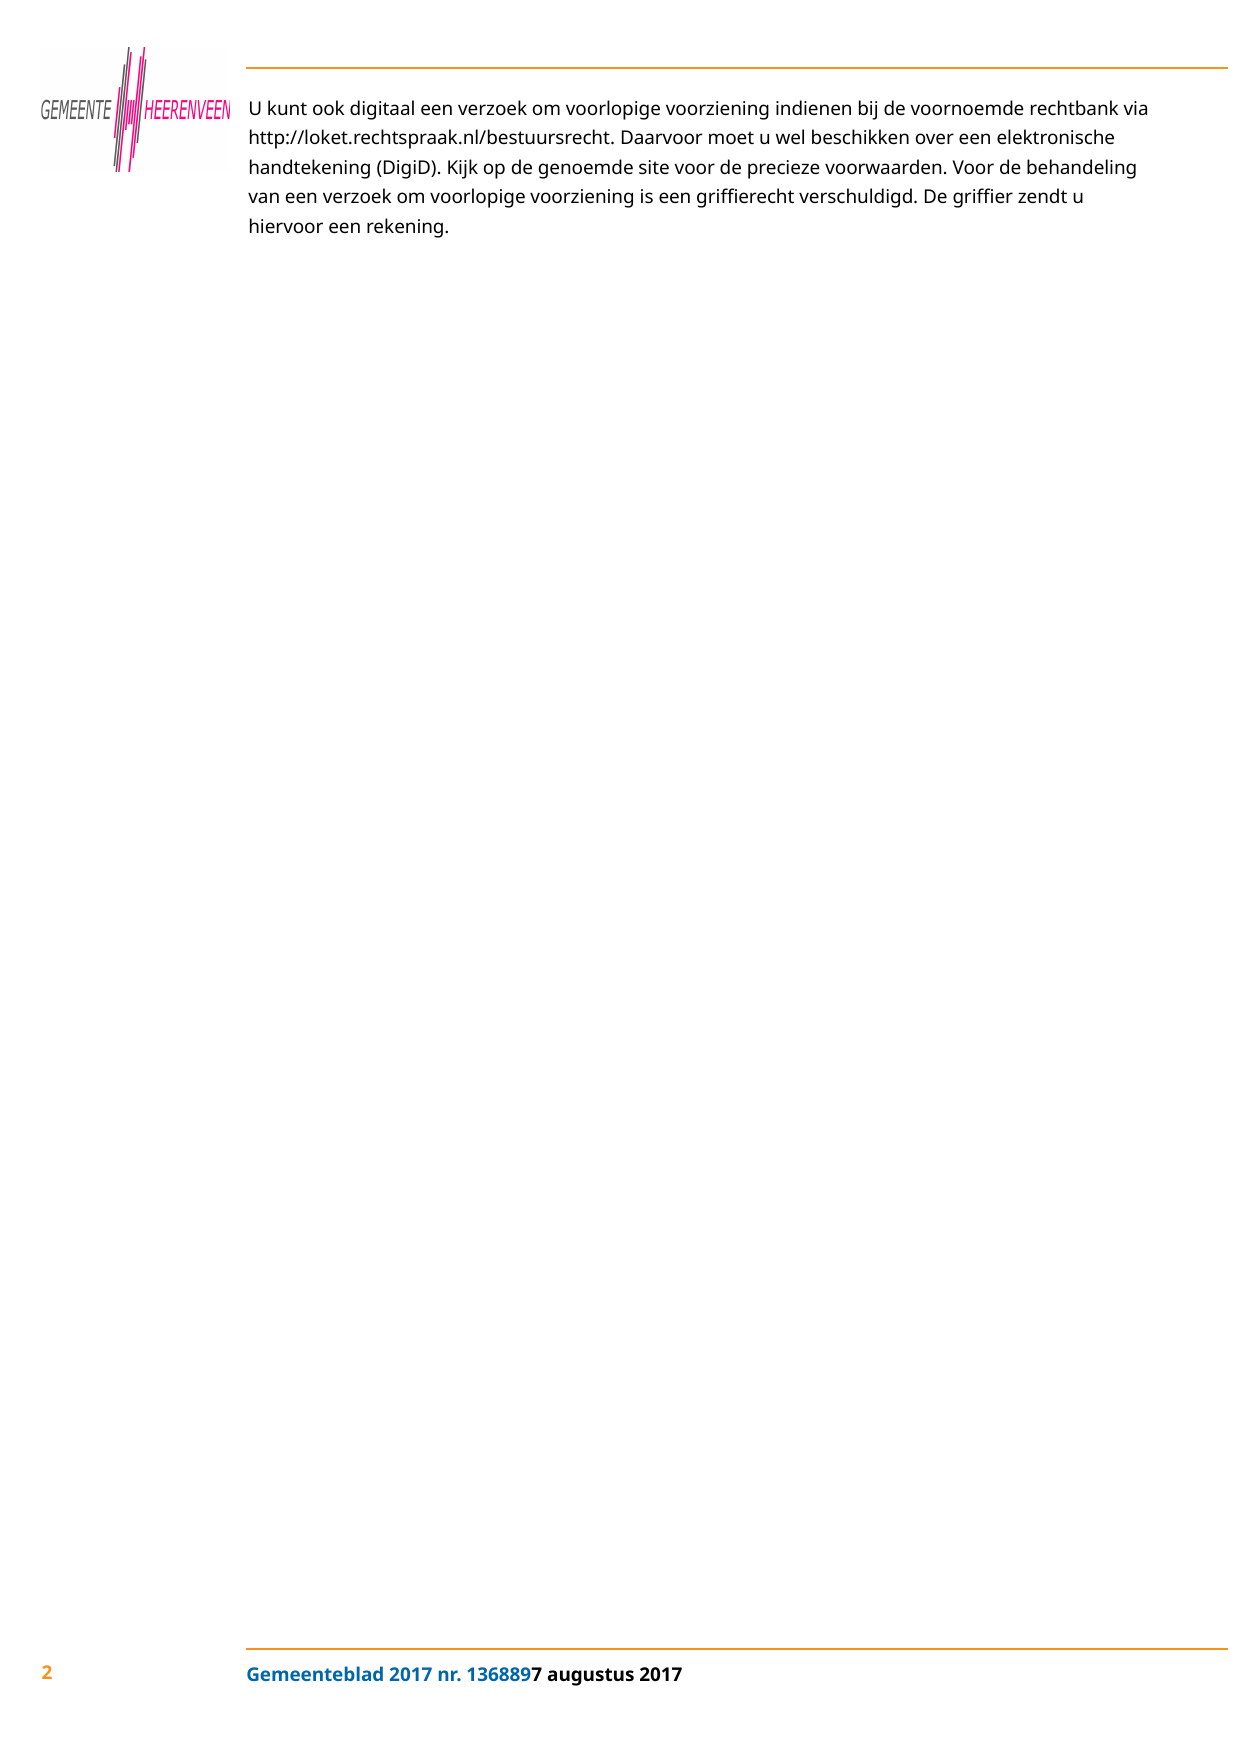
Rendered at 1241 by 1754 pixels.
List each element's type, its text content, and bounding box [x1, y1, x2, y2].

picture [41, 47, 231, 172]
text U kunt ook digitaal een verzoek om voorlopige voorziening indienen bij de voornoemde rechtbank via http://loket.rechtspraak.nl/bestuursrecht. Daarvoor moet u wel beschikken over een elektronische handtekening (DigiD). Kijk op de genoemde site voor de precieze voorwaarden. Voor de behandeling van een verzoek om voorlopige voorziening is een griffierecht verschuldigd. De griffier zendt u hiervoor een rekening. [248, 95, 1152, 239]
